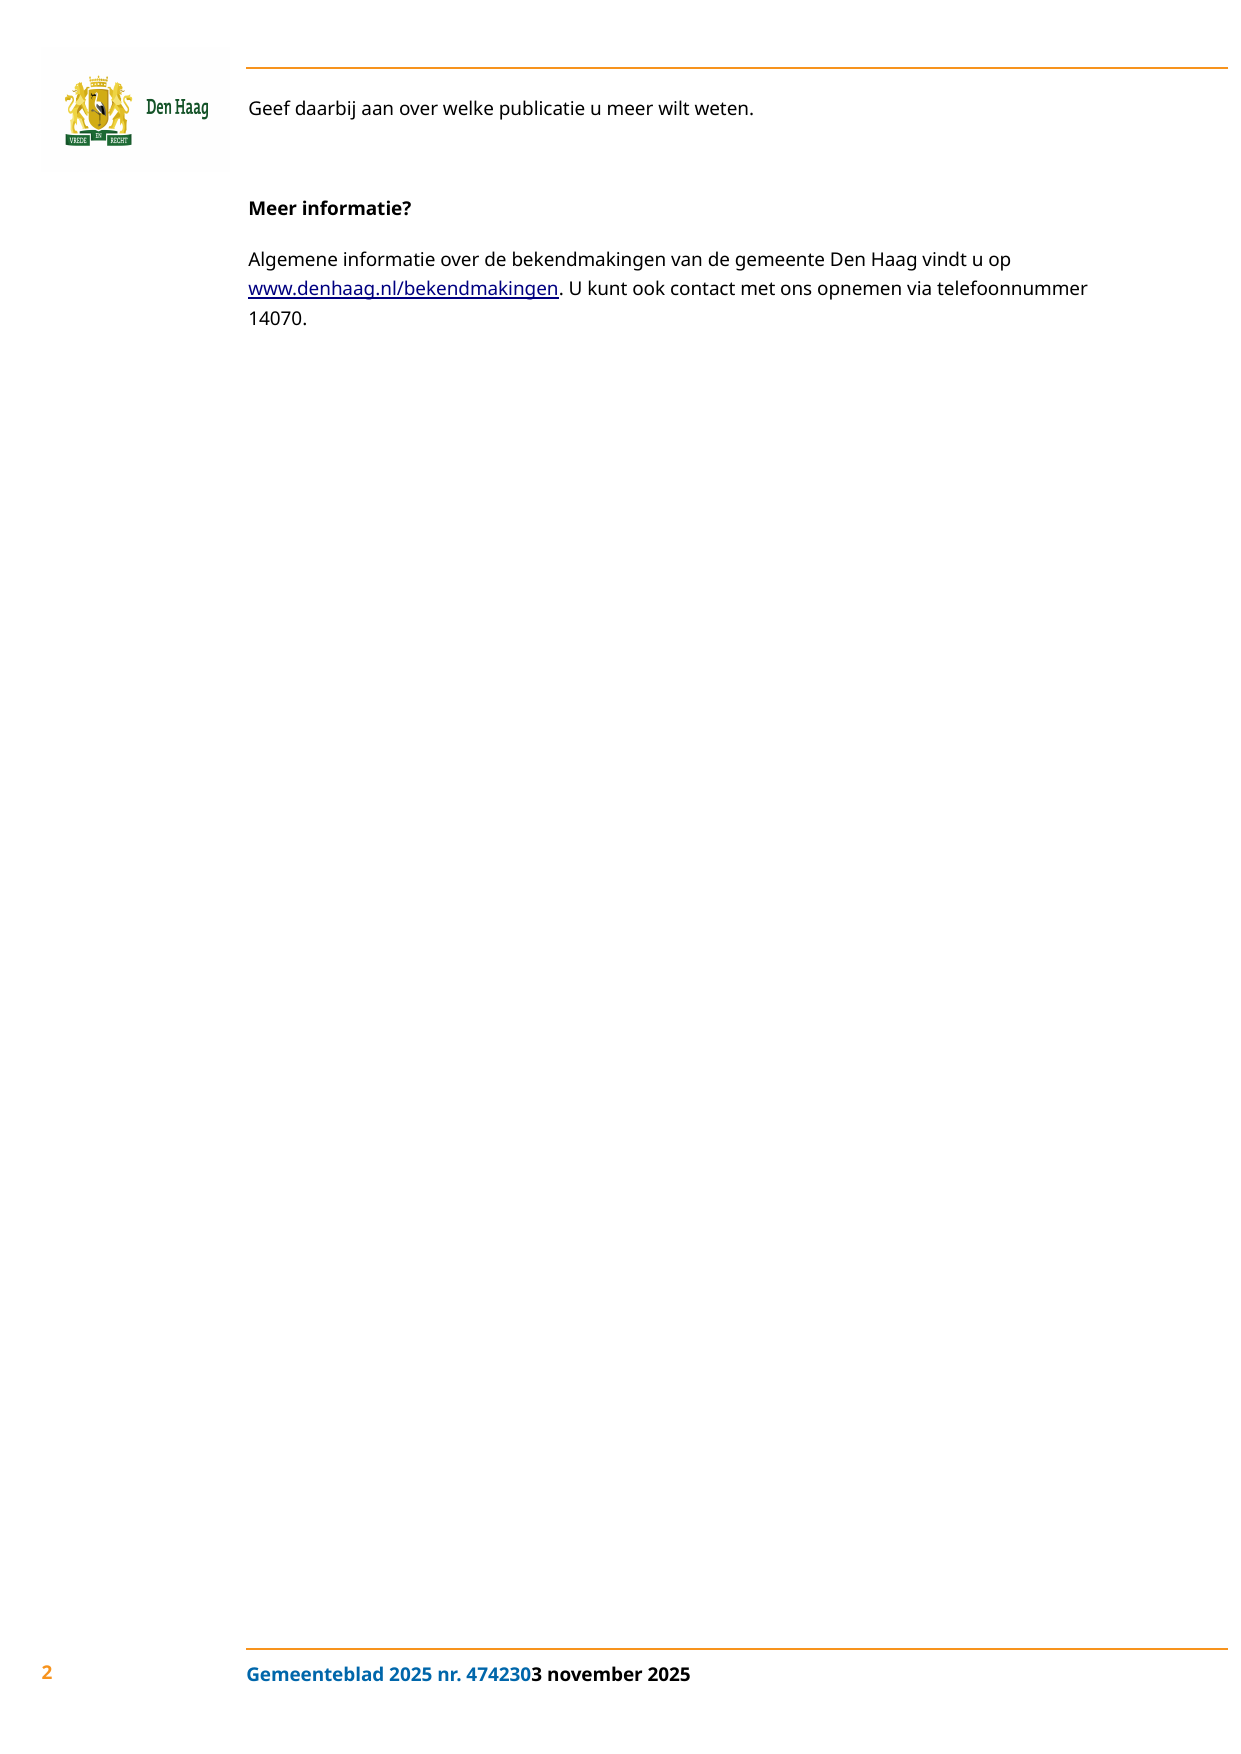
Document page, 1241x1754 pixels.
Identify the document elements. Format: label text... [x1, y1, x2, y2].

text Geef daarbij aan over welke publicatie u meer wilt weten. [248, 95, 1152, 121]
text Algemene informatie over de bekendmakingen van de gemeente Den Haag vindt u op www.denhaag.nl/bekendmakingen. U kunt ook contact met ons opnemen via telefoonnummer 14070. [248, 246, 1152, 331]
text Meer informatie? [248, 196, 1152, 221]
picture [41, 47, 231, 172]
